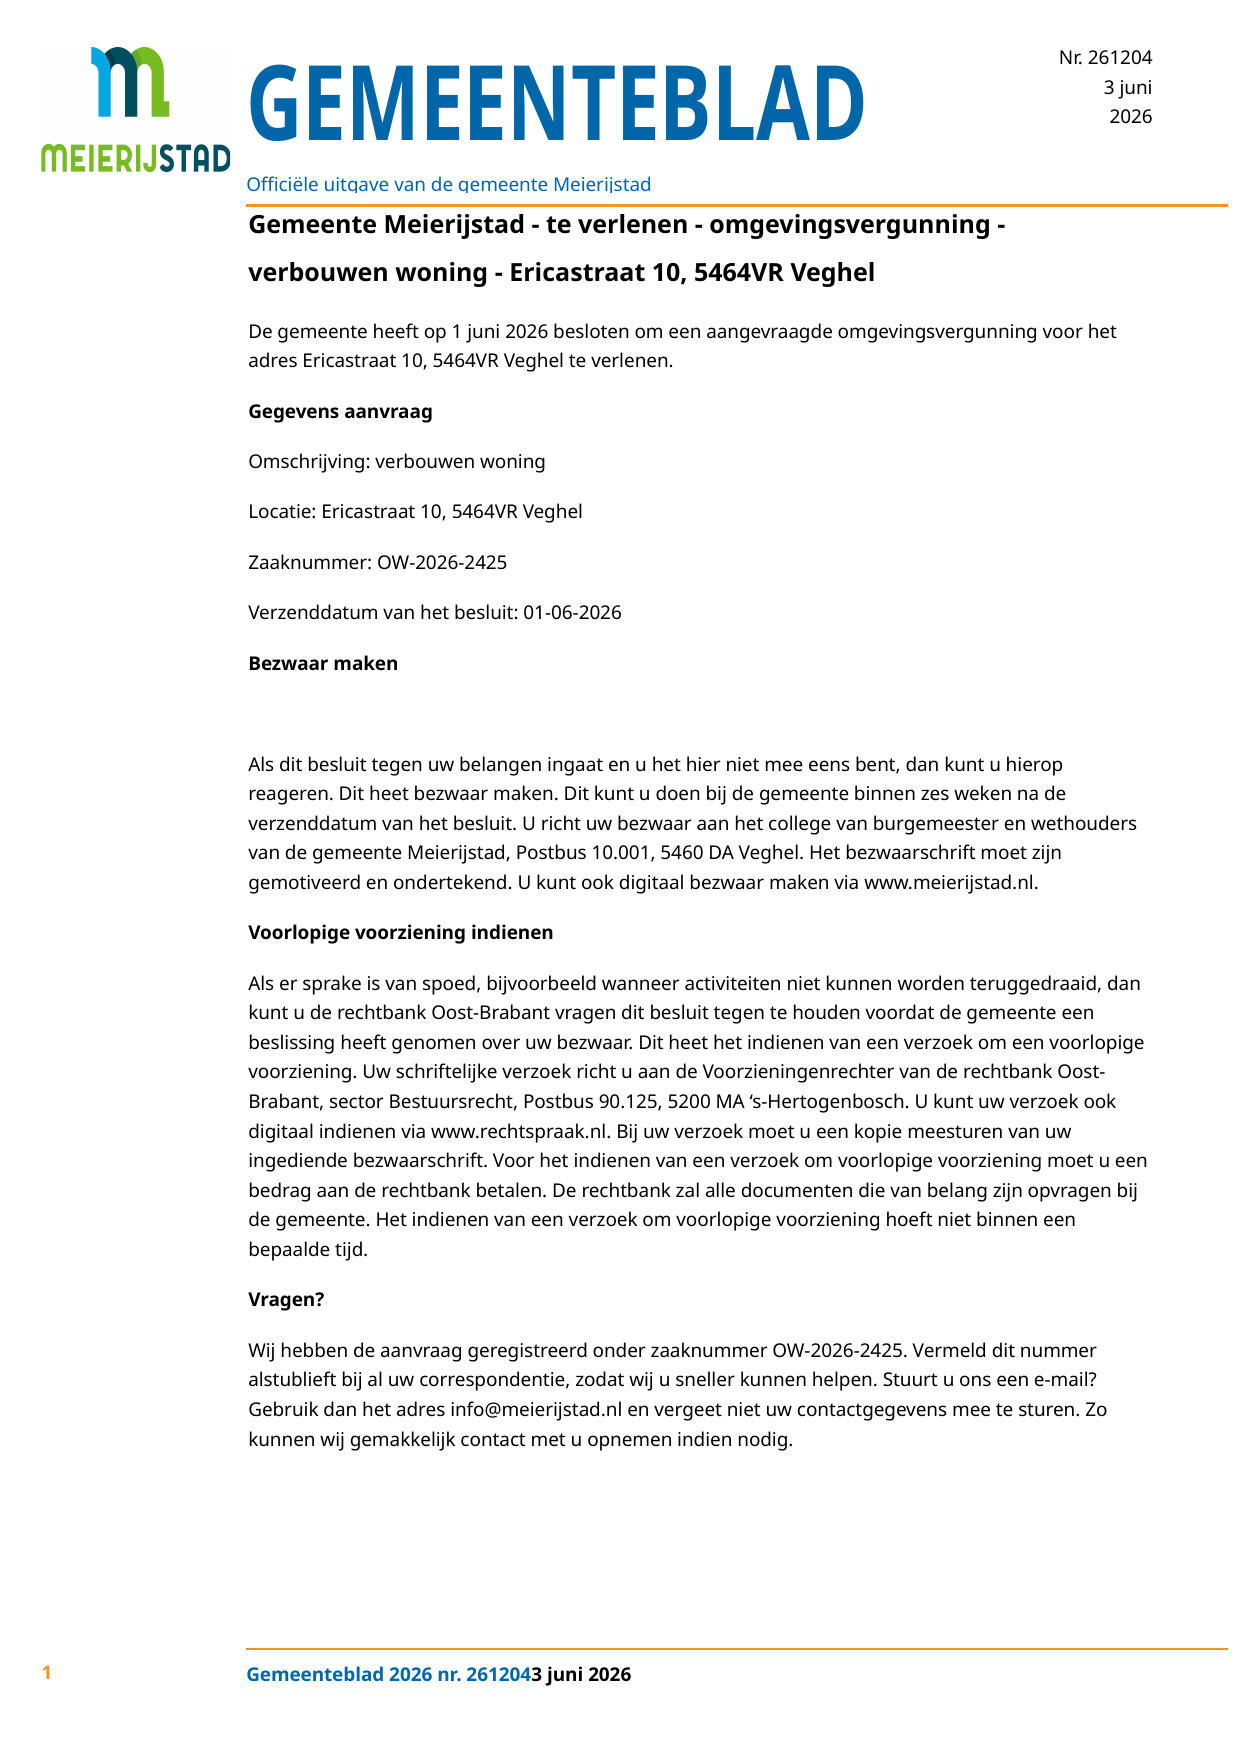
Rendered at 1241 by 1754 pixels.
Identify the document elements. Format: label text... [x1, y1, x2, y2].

text Verzenddatum van het besluit: 01-06-2026 [248, 599, 1152, 625]
text Gegevens aanvraag [248, 398, 1152, 424]
text Als dit besluit tegen uw belangen ingaat en u het hier niet mee eens bent, dan kunt u hierop reageren. Dit heet bezwaar maken. Dit kunt u doen bij de gemeente binnen zes weken na de verzenddatum van het besluit. U richt uw bezwaar aan het college van burgemeester en wethouders van de gemeente Meierijstad, Postbus 10.001, 5460 DA Veghel. Het bezwaarschrift moet zijn gemotiveerd en ondertekend. U kunt ook digitaal bezwaar maken via www.meierijstad.nl. [248, 751, 1152, 895]
text Wij hebben de aanvraag geregistreerd onder zaaknummer OW-2026-2425. Vermeld dit nummer alstublieft bij al uw correspondentie, zodat wij u sneller kunnen helpen. Stuurt u ons een e-mail? Gebruik dan het adres info@meierijstad.nl en vergeet niet uw contactgegevens mee te sturen. Zo kunnen wij gemakkelijk contact met u opnemen indien nodig. [248, 1337, 1152, 1452]
text Zaaknummer: OW-2026-2425 [248, 549, 1152, 575]
text Bezwaar maken [248, 650, 1152, 676]
text Als er sprake is van spoed, bijvoorbeeld wanneer activiteiten niet kunnen worden teruggedraaid, dan kunt u de rechtbank Oost-Brabant vragen dit besluit tegen te houden voordat de gemeente een beslissing heeft genomen over uw bezwaar. Dit heet het indienen van een verzoek om een voorlopige voorziening. Uw schriftelijke verzoek richt u aan de Voorzieningenrechter van de rechtbank Oost-Brabant, sector Bestuursrecht, Postbus 90.125, 5200 MA ‘s-Hertogenbosch. U kunt uw verzoek ook digitaal indienen via www.rechtspraak.nl. Bij uw verzoek moet u een kopie meesturen van uw ingediende bezwaarschrift. Voor het indienen van een verzoek om voorlopige voorziening moet u een bedrag aan de rechtbank betalen. De rechtbank zal alle documenten die van belang zijn opvragen bij de gemeente. Het indienen van een verzoek om voorlopige voorziening hoeft niet binnen een bepaalde tijd. [248, 970, 1152, 1262]
text Omschrijving: verbouwen woning [248, 448, 1152, 474]
text De gemeente heeft op 1 juni 2026 besloten om een aangevraagde omgevingsvergunning voor het adres Ericastraat 10, 5464VR Veghel te verlenen. [248, 318, 1152, 373]
picture [41, 47, 231, 172]
text Locatie: Ericastraat 10, 5464VR Veghel [248, 499, 1152, 524]
text Vragen? [248, 1287, 1152, 1312]
text Voorlopige voorziening indienen [248, 919, 1152, 945]
text Gemeente Meierijstad - te verlenen - omgevingsvergunning - verbouwen woning - Ericastraat 10, 5464VR Veghel [248, 207, 1152, 288]
